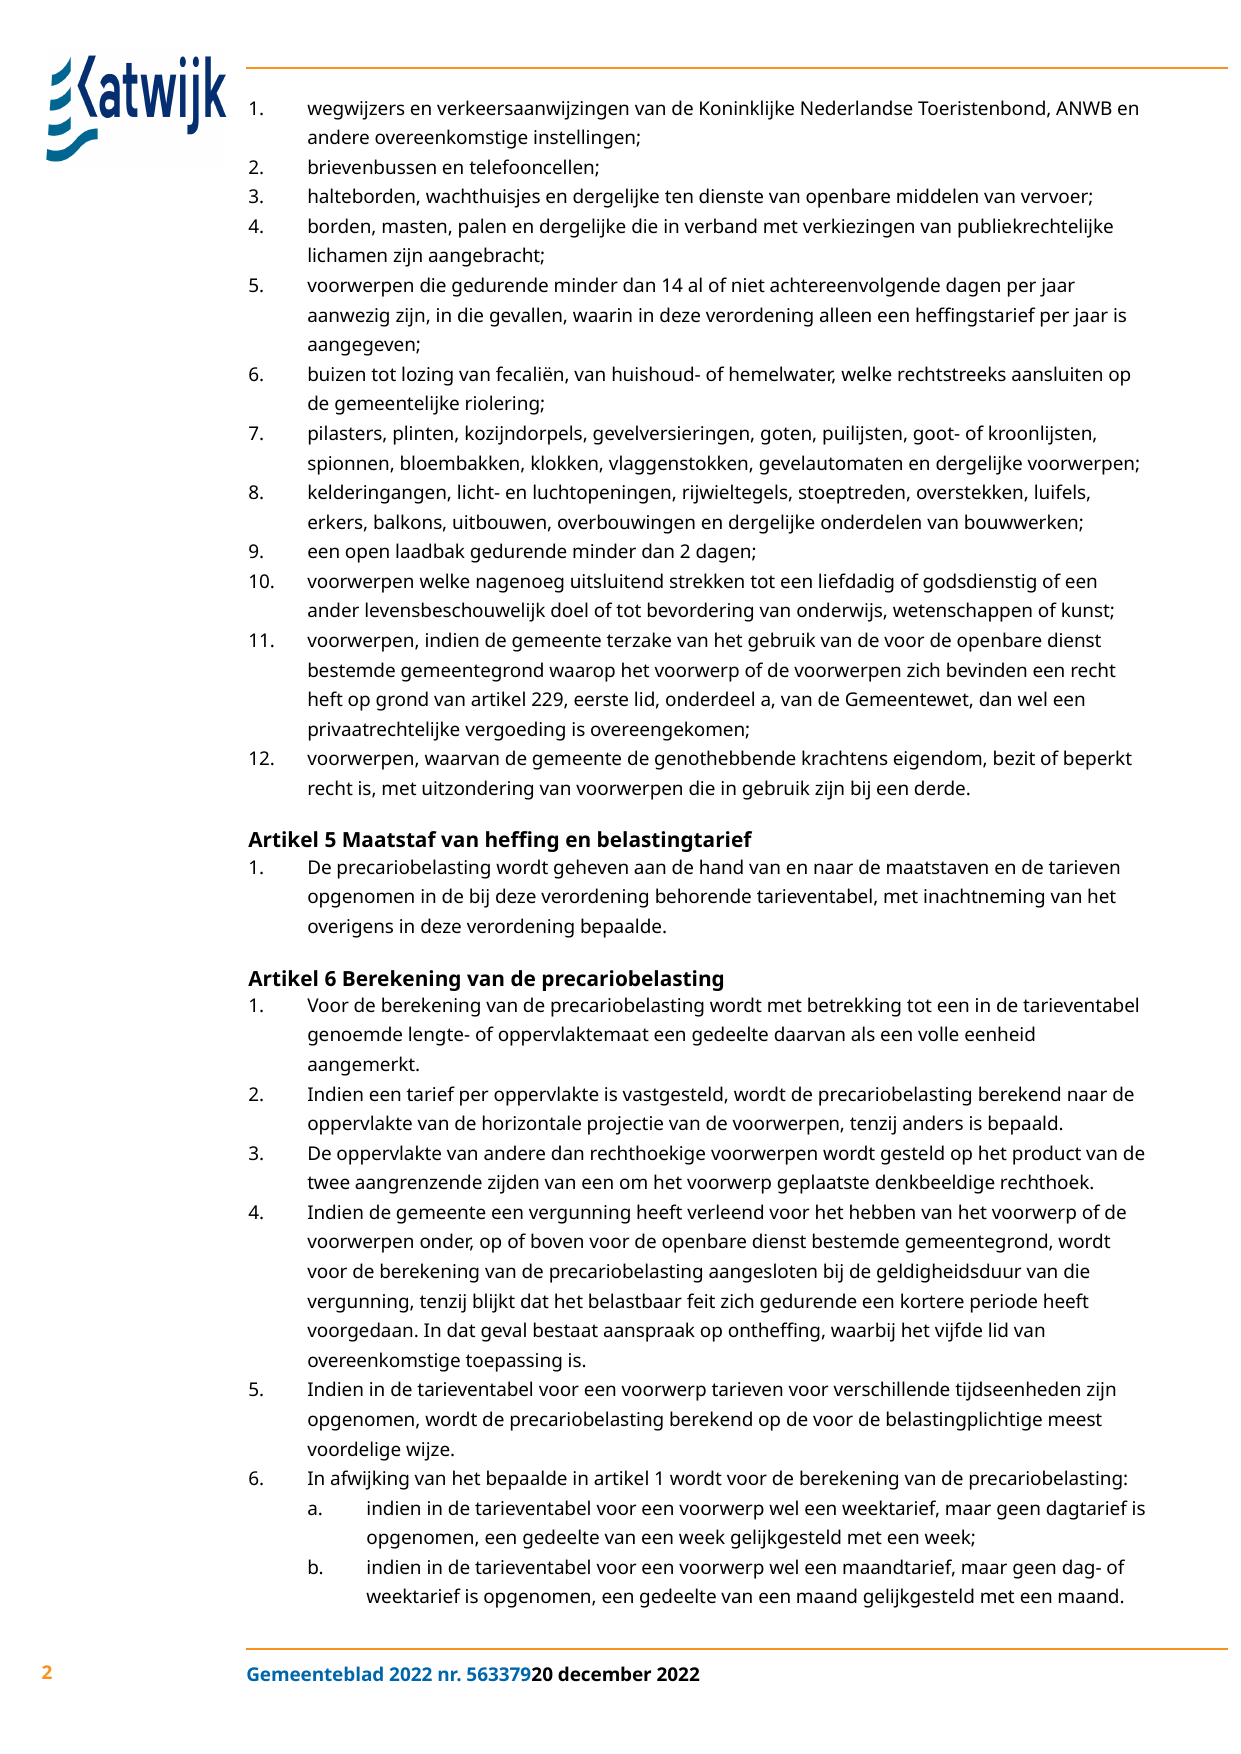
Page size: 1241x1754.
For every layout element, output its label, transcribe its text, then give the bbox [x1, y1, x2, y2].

list voorwerpen welke nagenoeg uitsluitend strekken tot een liefdadig of godsdienstig of een ander levensbeschouwelijk doel of tot bevordering van onderwijs, wetenschappen of kunst; [248, 568, 1152, 623]
list voorwerpen, indien de gemeente terzake van het gebruik van de voor de openbare dienst bestemde gemeentegrond waarop het voorwerp of de voorwerpen zich bevinden een recht heft op grond van artikel 229, eerste lid, onderdeel a, van de Gemeentewet, dan wel een privaatrechtelijke vergoeding is overeengekomen; [248, 627, 1152, 742]
list buizen tot lozing van fecaliën, van huishoud- of hemelwater, welke rechtstreeks aansluiten op de gemeentelijke riolering; [248, 361, 1152, 416]
list borden, masten, palen en dergelijke die in verband met verkiezingen van publiekrechtelijke lichamen zijn aangebracht; [248, 213, 1152, 268]
list een open laadbak gedurende minder dan 2 dagen; [248, 538, 1152, 564]
list De precariobelasting wordt geheven aan de hand van en naar de maatstaven en de tarieven opgenomen in de bij deze verordening behorende tarieventabel, met inachtneming van het overigens in deze verordening bepaalde. [248, 854, 1152, 939]
text Artikel 5 Maatstaf van heffing en belastingtarief [248, 826, 1152, 854]
list kelderingangen, licht- en luchtopeningen, rijwieltegels, stoeptreden, overstekken, luifels, erkers, balkons, uitbouwen, overbouwingen en dergelijke onderdelen van bouwwerken; [248, 479, 1152, 535]
list Voor de berekening van de precariobelasting wordt met betrekking tot een in de tarieventabel genoemde lengte- of oppervlaktemaat een gedeelte daarvan als een volle eenheid aangemerkt. [248, 992, 1152, 1077]
text Artikel 6 Berekening van de precariobelasting [248, 964, 1152, 992]
list Indien in de tarieventabel voor een voorwerp tarieven voor verschillende tijdseenheden zijn opgenomen, wordt de precariobelasting berekend op de voor de belastingplichtige meest voordelige wijze. [248, 1377, 1152, 1462]
list De oppervlakte van andere dan rechthoekige voorwerpen wordt gesteld op het product van de twee aangrenzende zijden van een om het voorwerp geplaatste denkbeeldige rechthoek. [248, 1140, 1152, 1195]
list Indien een tarief per oppervlakte is vastgesteld, wordt de precariobelasting berekend naar de oppervlakte van de horizontale projectie van de voorwerpen, tenzij anders is bepaald. [248, 1081, 1152, 1136]
picture [41, 47, 231, 172]
list brievenbussen en telefooncellen; [248, 154, 1152, 180]
list Indien de gemeente een vergunning heeft verleend voor het hebben van het voorwerp of de voorwerpen onder, op of boven voor de openbare dienst bestemde gemeentegrond, wordt voor de berekening van de precariobelasting aangesloten bij de geldigheidsduur van die vergunning, tenzij blijkt dat het belastbaar feit zich gedurende een kortere periode heeft voorgedaan. In dat geval bestaat aanspraak op ontheffing, waarbij het vijfde lid van overeenkomstige toepassing is. [248, 1199, 1152, 1373]
list wegwijzers en verkeersaanwijzingen van de Koninklijke Nederlandse Toeristenbond, ANWB en andere overeenkomstige instellingen; [248, 95, 1152, 150]
list halteborden, wachthuisjes en dergelijke ten dienste van openbare middelen van vervoer; [248, 183, 1152, 209]
list voorwerpen die gedurende minder dan 14 al of niet achtereenvolgende dagen per jaar aanwezig zijn, in die gevallen, waarin in deze verordening alleen een heffingstarief per jaar is aangegeven; [248, 272, 1152, 357]
list In afwijking van het bepaalde in artikel 1 wordt voor de berekening van de precariobelasting: [248, 1465, 1152, 1491]
list pilasters, plinten, kozijndorpels, gevelversieringen, goten, puilijsten, goot- of kroonlijsten, spionnen, bloembakken, klokken, vlaggenstokken, gevelautomaten en dergelijke voorwerpen; [248, 420, 1152, 476]
list indien in de tarieventabel voor een voorwerp wel een weektarief, maar geen dagtarief is opgenomen, een gedeelte van een week gelijkgesteld met een week; [307, 1495, 1152, 1550]
list voorwerpen, waarvan de gemeente de genothebbende krachtens eigendom, bezit of beperkt recht is, met uitzondering van voorwerpen die in gebruik zijn bij een derde. [248, 746, 1152, 801]
list indien in de tarieventabel voor een voorwerp wel een maandtarief, maar geen dag- of weektarief is opgenomen, een gedeelte van een maand gelijkgesteld met een maand. [307, 1554, 1152, 1609]
